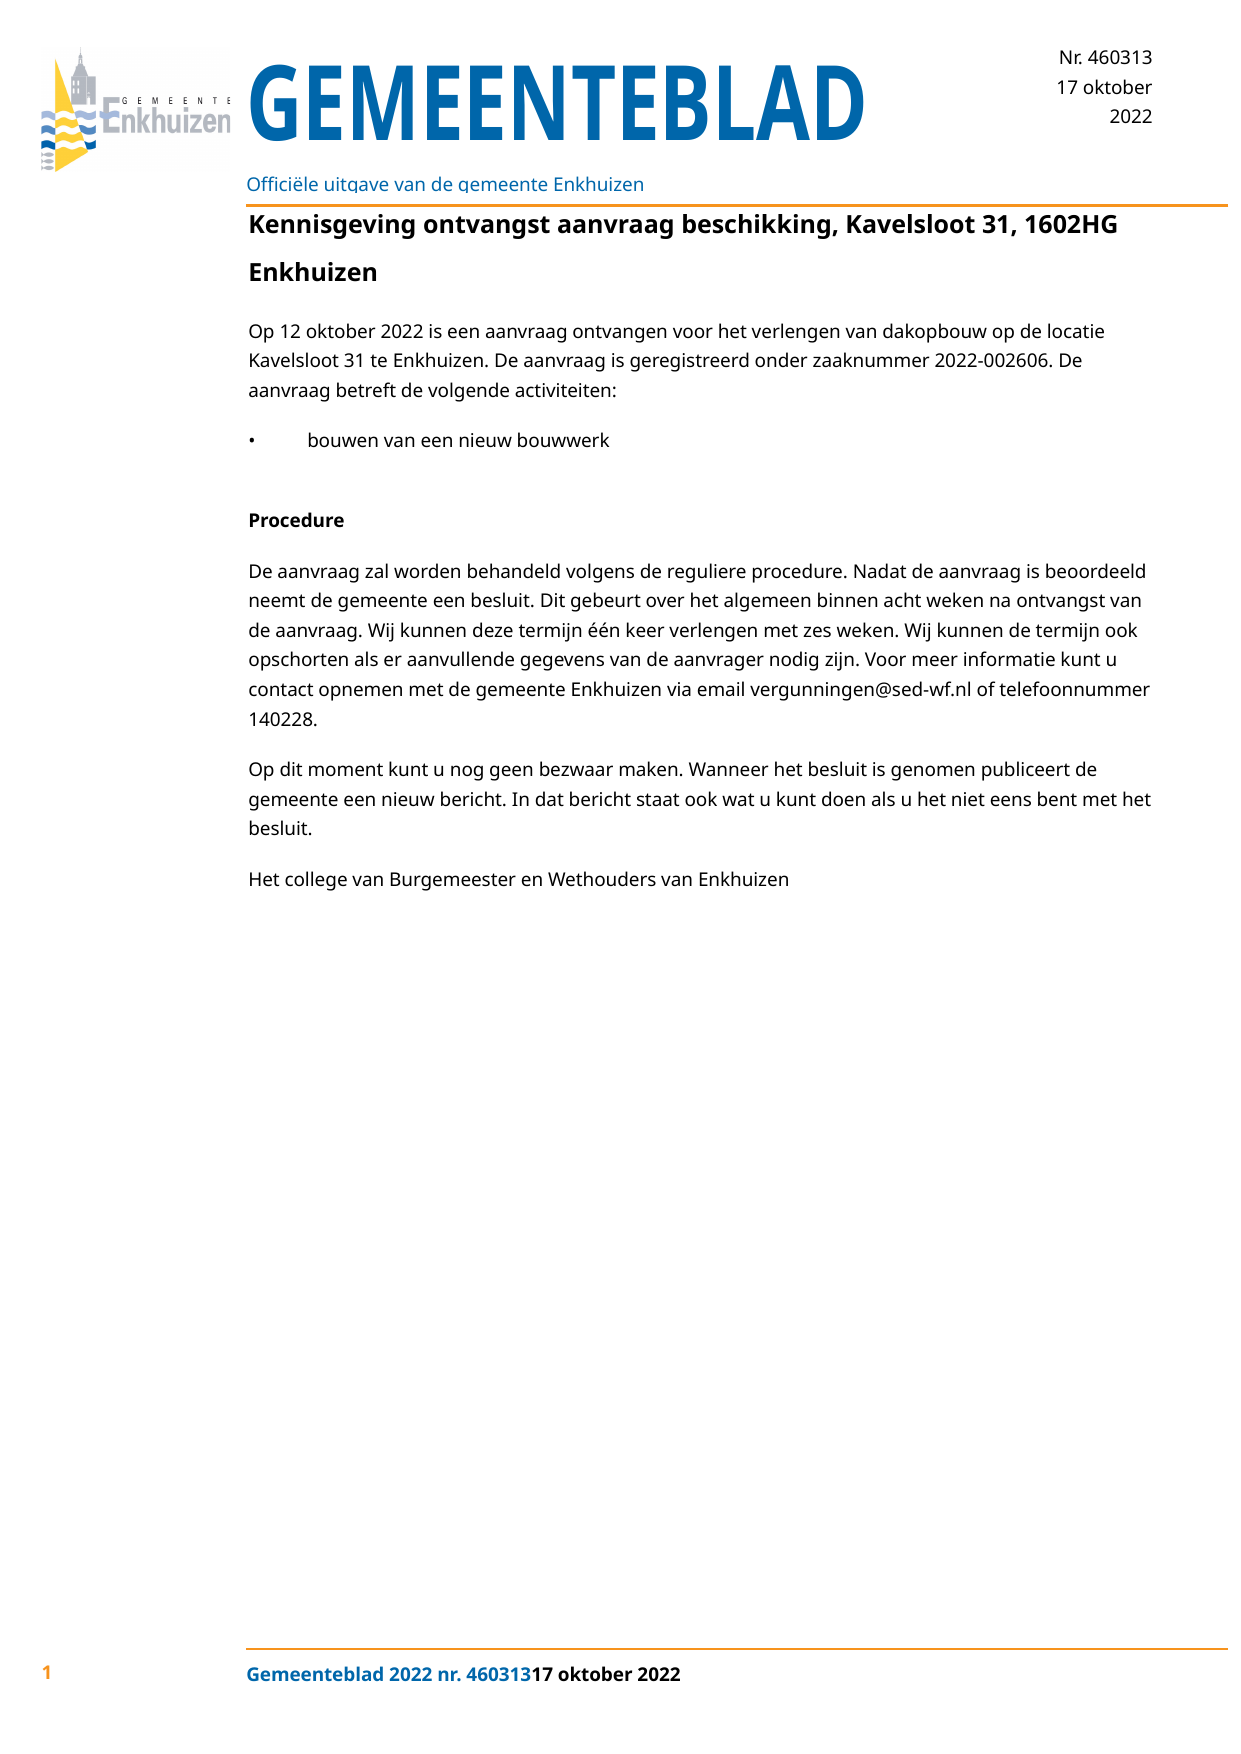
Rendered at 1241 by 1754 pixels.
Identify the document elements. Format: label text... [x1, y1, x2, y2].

picture [41, 47, 231, 172]
text Op 12 oktober 2022 is een aanvraag ontvangen voor het verlengen van dakopbouw op de locatie Kavelsloot 31 te Enkhuizen. De aanvraag is geregistreerd onder zaaknummer 2022-002606. De aanvraag betreft de volgende activiteiten: [248, 318, 1152, 403]
list bouwen van een nieuw bouwwerk [248, 427, 1152, 453]
text Het college van Burgemeester en Wethouders van Enkhuizen [248, 866, 1152, 892]
text De aanvraag zal worden behandeld volgens de reguliere procedure. Nadat de aanvraag is beoordeeld neemt de gemeente een besluit. Dit gebeurt over het algemeen binnen acht weken na ontvangst van de aanvraag. Wij kunnen deze termijn één keer verlengen met zes weken. Wij kunnen de termijn ook opschorten als er aanvullende gegevens van de aanvrager nodig zijn. Voor meer informatie kunt u contact opnemen met de gemeente Enkhuizen via email vergunningen@sed-wf.nl of telefoonnummer 140228. [248, 558, 1152, 732]
text Kennisgeving ontvangst aanvraag beschikking, Kavelsloot 31, 1602HG Enkhuizen [248, 207, 1152, 288]
text Op dit moment kunt u nog geen bezwaar maken. Wanneer het besluit is genomen publiceert de gemeente een nieuw bericht. In dat bericht staat ook wat u kunt doen als u het niet eens bent met het besluit. [248, 756, 1152, 841]
text Procedure [248, 507, 1152, 533]
